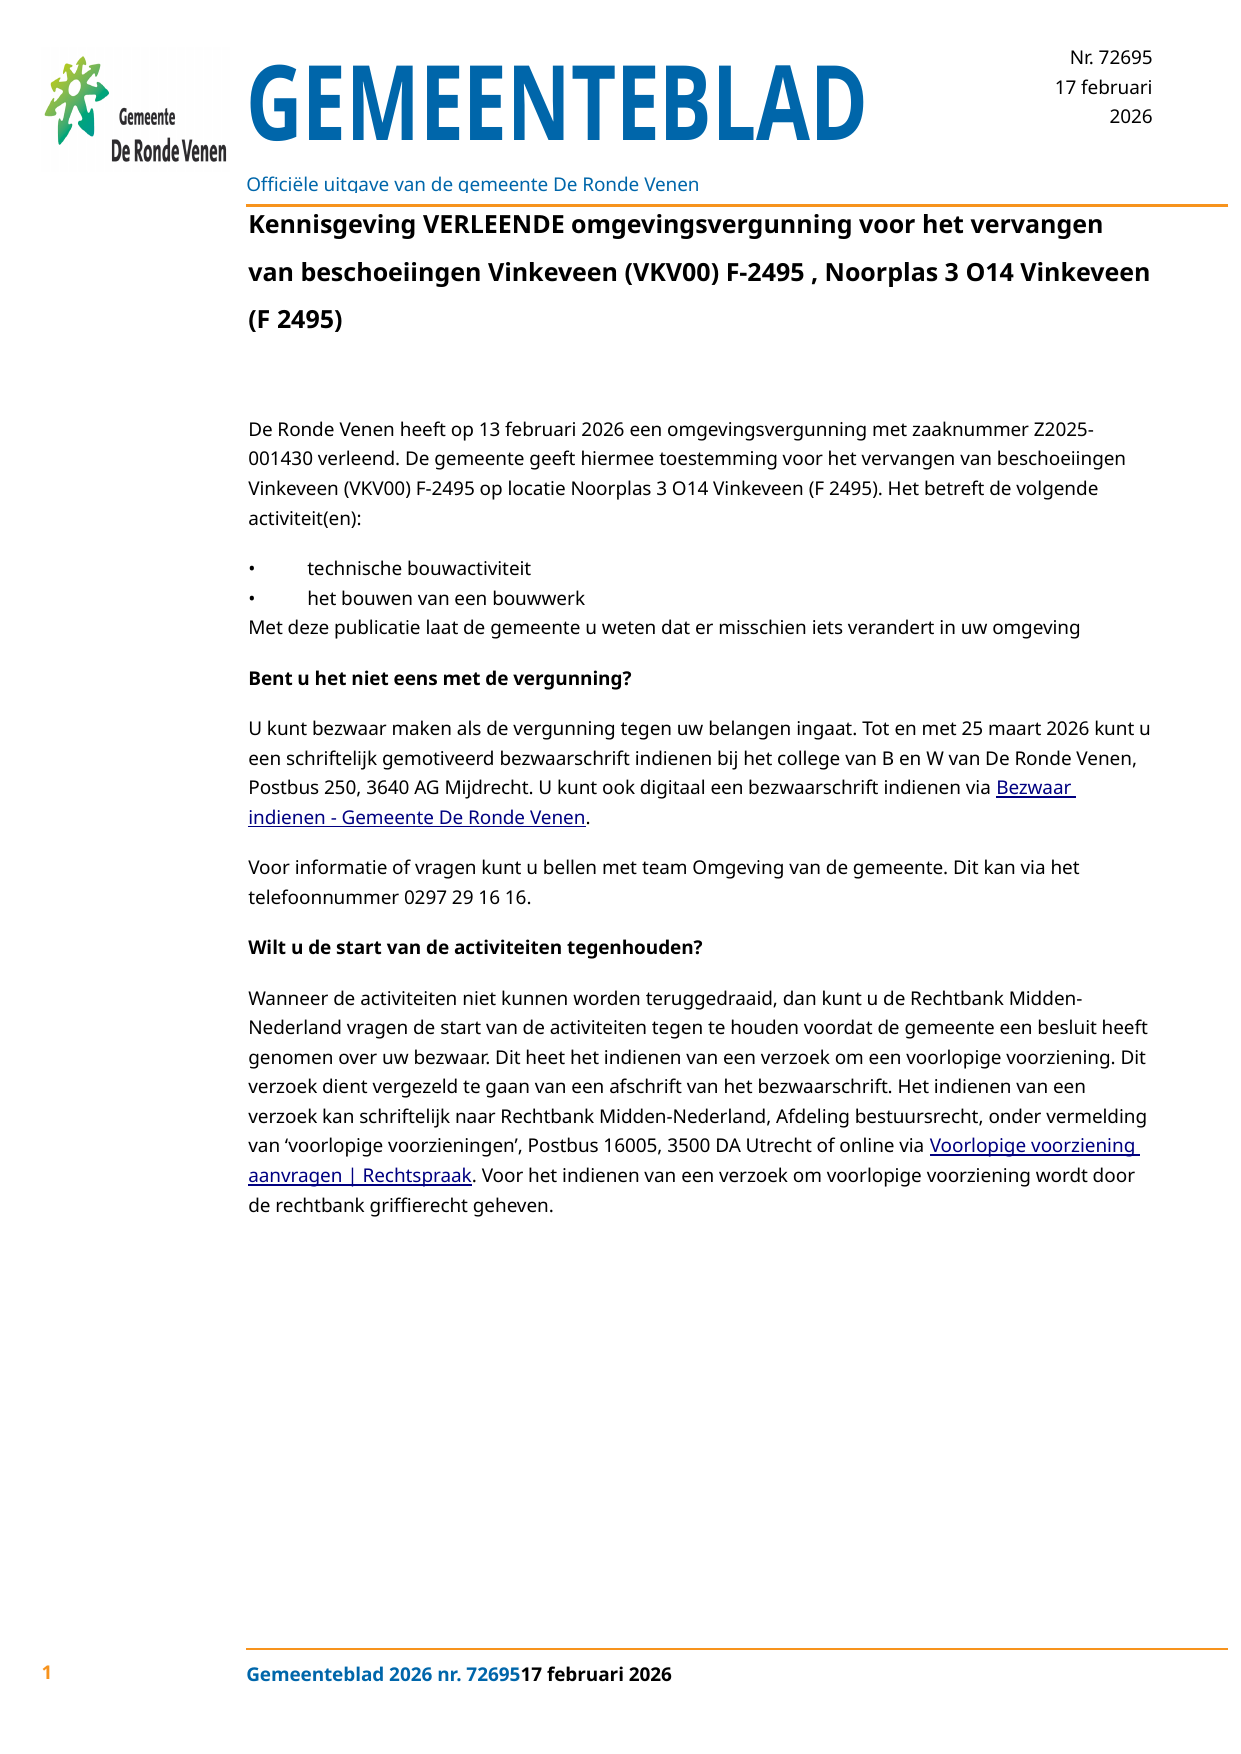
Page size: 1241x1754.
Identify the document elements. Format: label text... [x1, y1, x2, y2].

text Kennisgeving VERLEENDE omgevingsvergunning voor het vervangen van beschoeiingen Vinkeveen (VKV00) F-2495 , Noorplas 3 O14 Vinkeveen (F 2495) [248, 207, 1152, 336]
text Met deze publicatie laat de gemeente u weten dat er misschien iets verandert in uw omgeving [248, 614, 1152, 640]
text De Ronde Venen heeft op 13 februari 2026 een omgevingsvergunning met zaaknummer Z2025-001430 verleend. De gemeente geeft hiermee toestemming voor het vervangen van beschoeiingen Vinkeveen (VKV00) F-2495 op locatie Noorplas 3 O14 Vinkeveen (F 2495). Het betreft de volgende activiteit(en): [248, 416, 1152, 530]
text Wanneer de activiteiten niet kunnen worden teruggedraaid, dan kunt u de Rechtbank Midden-Nederland vragen de start van de activiteiten tegen te houden voordat de gemeente een besluit heeft genomen over uw bezwaar. Dit heet het indienen van een verzoek om een voorlopige voorziening. Dit verzoek dient vergezeld te gaan van een afschrift van het bezwaarschrift. Het indienen van een verzoek kan schriftelijk naar Rechtbank Midden-Nederland, Afdeling bestuursrecht, onder vermelding van ‘voorlopige voorzieningen’, Postbus 16005, 3500 DA Utrecht of online via Voorlopige voorziening aanvragen | Rechtspraak. Voor het indienen van een verzoek om voorlopige voorziening wordt door de rechtbank griffierecht geheven. [248, 985, 1152, 1217]
list het bouwen van een bouwwerk [248, 585, 1152, 610]
text U kunt bezwaar maken als de vergunning tegen uw belangen ingaat. Tot en met 25 maart 2026 kunt u een schriftelijk gemotiveerd bezwaarschrift indienen bij het college van B en W van De Ronde Venen, Postbus 250, 3640 AG Mijdrecht. U kunt ook digitaal een bezwaarschrift indienen via Bezwaar indienen - Gemeente De Ronde Venen. [248, 715, 1152, 829]
text Bent u het niet eens met de vergunning? [248, 665, 1152, 690]
text Voor informatie of vragen kunt u bellen met team Omgeving van de gemeente. Dit kan via het telefoonnummer 0297 29 16 16. [248, 854, 1152, 909]
text Wilt u de start van de activiteiten tegenhouden? [248, 934, 1152, 960]
list technische bouwactiviteit [248, 555, 1152, 581]
picture [41, 47, 231, 172]
